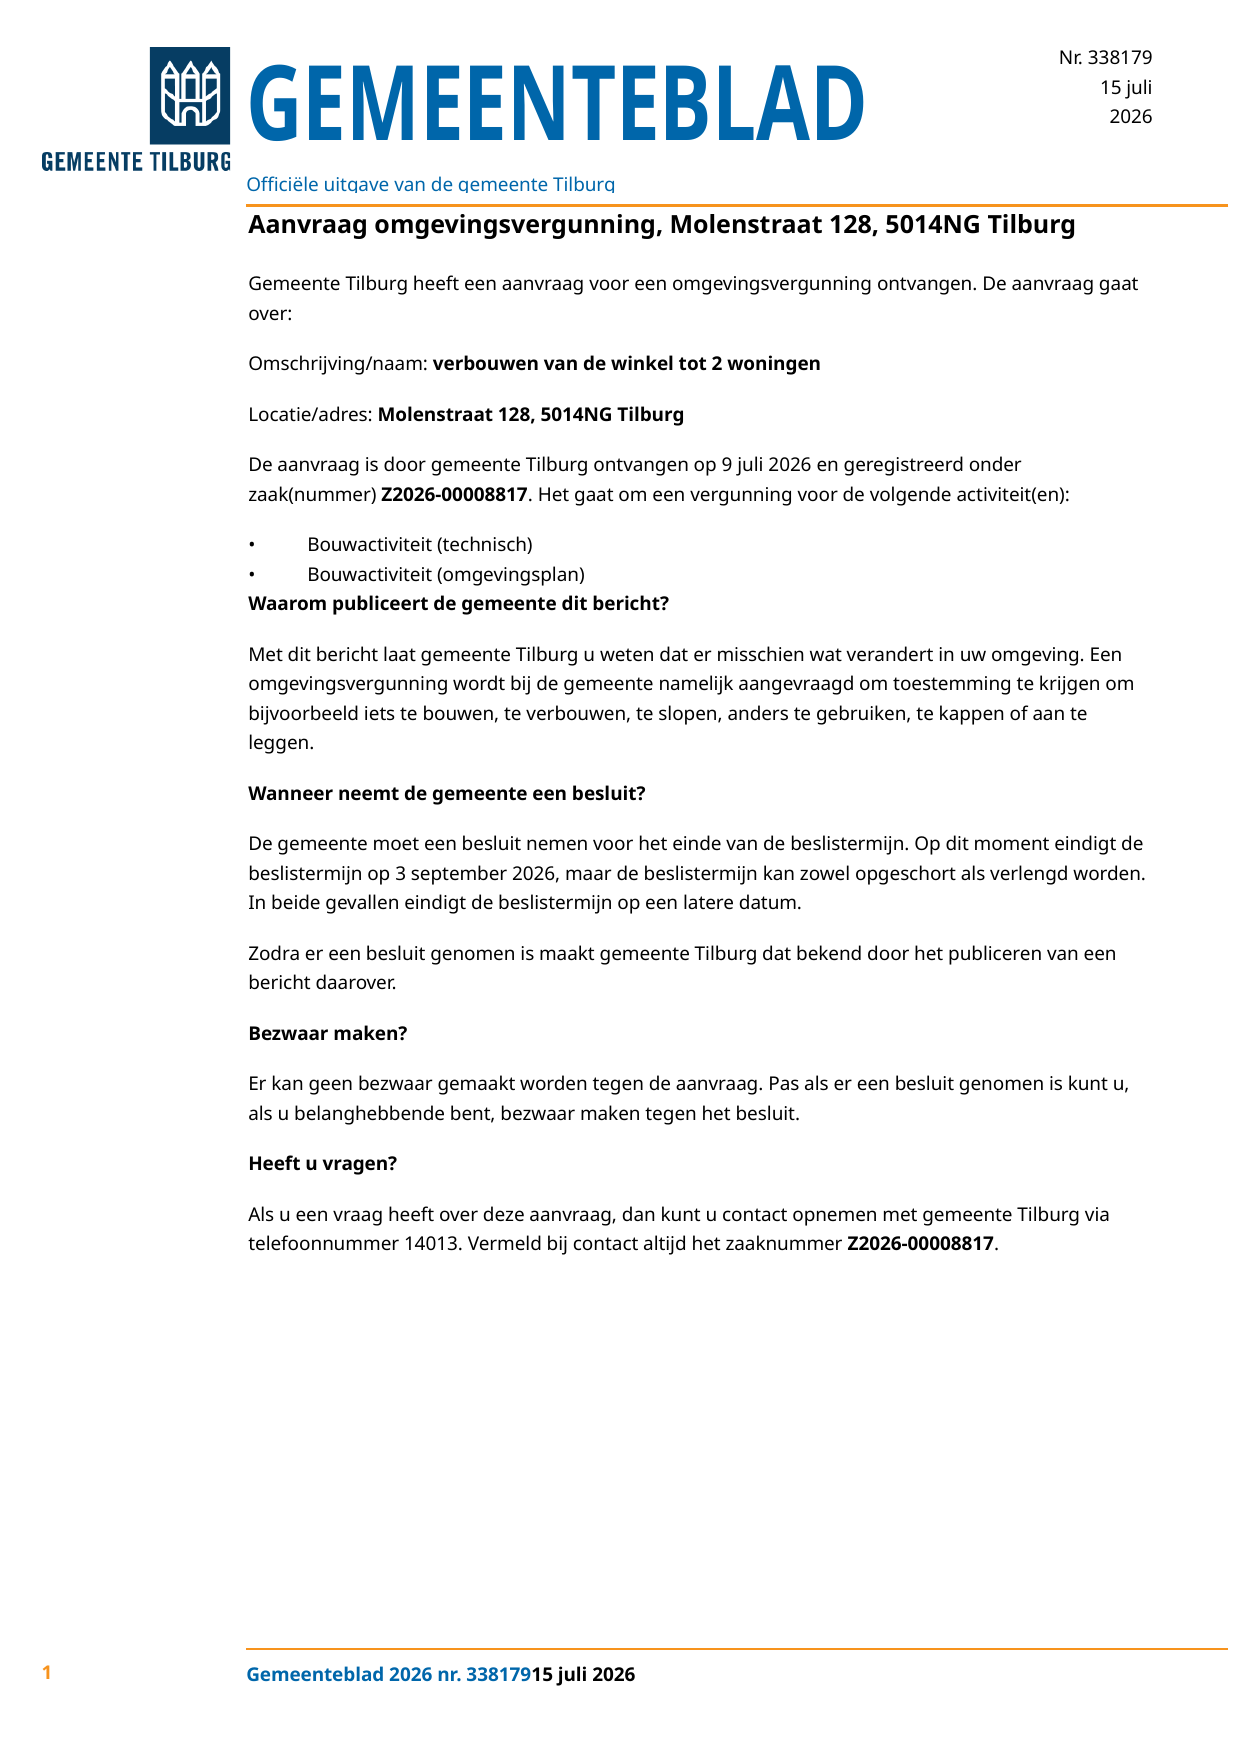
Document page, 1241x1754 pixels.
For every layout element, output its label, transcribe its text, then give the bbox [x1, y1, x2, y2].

text Er kan geen bezwaar gemaakt worden tegen de aanvraag. Pas als er een besluit genomen is kunt u, als u belanghebbende bent, bezwaar maken tegen het besluit. [248, 1070, 1152, 1126]
text De aanvraag is door gemeente Tilburg ontvangen op 9 juli 2026 en geregistreerd onder zaak(nummer) Z2026-00008817. Het gaat om een vergunning voor de volgende activiteit(en): [248, 451, 1152, 506]
text Heeft u vragen? [248, 1150, 1152, 1176]
picture [41, 47, 231, 172]
list Bouwactiviteit (omgevingsplan) [248, 561, 1152, 586]
text Aanvraag omgevingsvergunning, Molenstraat 128, 5014NG Tilburg [248, 207, 1152, 241]
text Bezwaar maken? [248, 1020, 1152, 1046]
text Omschrijving/naam: verbouwen van de winkel tot 2 woningen [248, 350, 1152, 376]
text Als u een vraag heeft over deze aanvraag, dan kunt u contact opnemen met gemeente Tilburg via telefoonnummer 14013. Vermeld bij contact altijd het zaaknummer Z2026-00008817. [248, 1201, 1152, 1256]
text Gemeente Tilburg heeft een aanvraag voor een omgevingsvergunning ontvangen. De aanvraag gaat over: [248, 270, 1152, 326]
text Locatie/adres: Molenstraat 128, 5014NG Tilburg [248, 401, 1152, 426]
text Met dit bericht laat gemeente Tilburg u weten dat er misschien wat verandert in uw omgeving. Een omgevingsvergunning wordt bij de gemeente namelijk aangevraagd om toestemming te krijgen om bijvoorbeeld iets te bouwen, te verbouwen, te slopen, anders te gebruiken, te kappen of aan te leggen. [248, 641, 1152, 755]
text De gemeente moet een besluit nemen voor het einde van de beslistermijn. Op dit moment eindigt de beslistermijn op 3 september 2026, maar de beslistermijn kan zowel opgeschort als verlengd worden. In beide gevallen eindigt de beslistermijn op een latere datum. [248, 830, 1152, 915]
text Waarom publiceert de gemeente dit bericht? [248, 590, 1152, 616]
text Zodra er een besluit genomen is maakt gemeente Tilburg dat bekend door het publiceren van een bericht daarover. [248, 940, 1152, 995]
list Bouwactiviteit (technisch) [248, 531, 1152, 557]
text Wanneer neemt de gemeente een besluit? [248, 780, 1152, 806]
